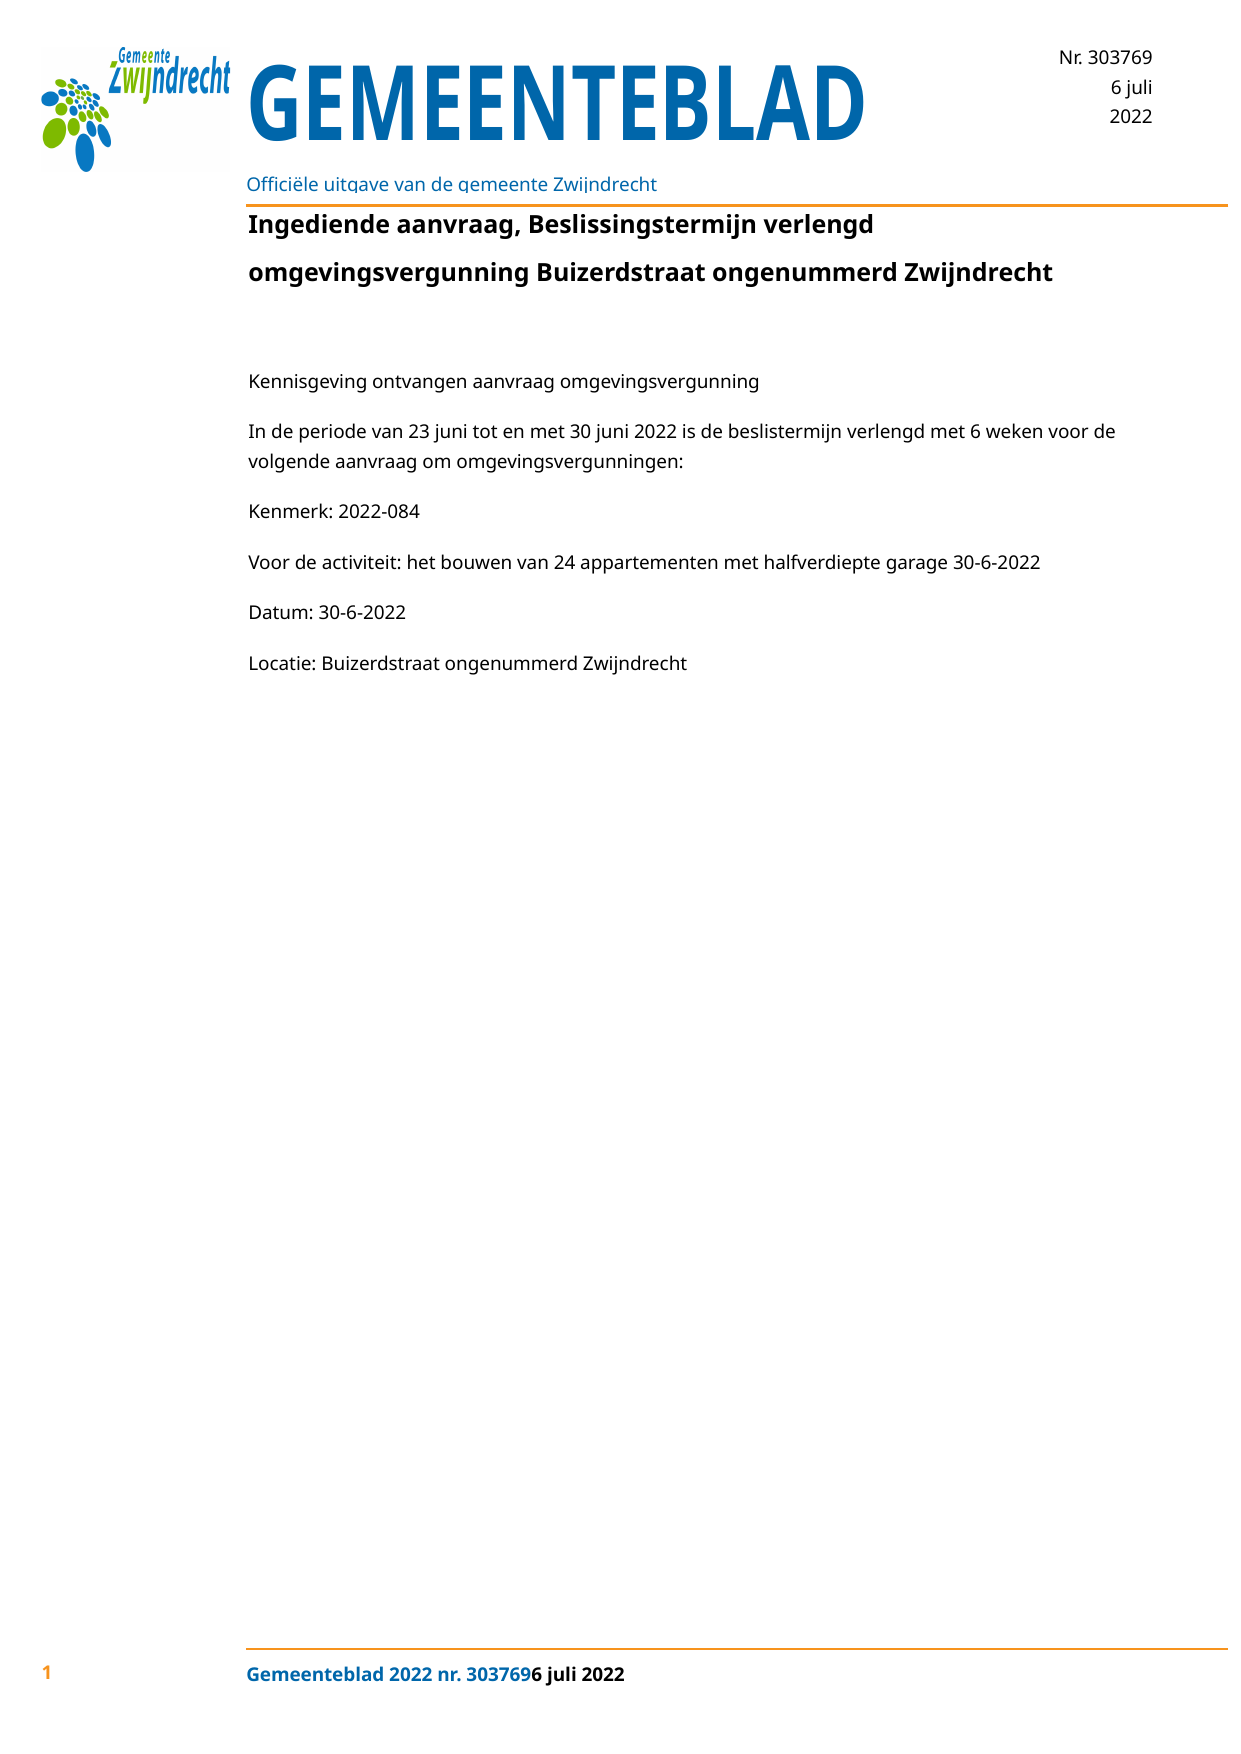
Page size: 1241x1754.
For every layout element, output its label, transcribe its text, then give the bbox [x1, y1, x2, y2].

text Voor de activiteit: het bouwen van 24 appartementen met halfverdiepte garage 30-6-2022 [248, 549, 1152, 575]
text Locatie: Buizerdstraat ongenummerd Zwijndrecht [248, 650, 1152, 676]
text Kennisgeving ontvangen aanvraag omgevingsvergunning [248, 368, 1152, 394]
text Ingediende aanvraag, Beslissingstermijn verlengd omgevingsvergunning Buizerdstraat ongenummerd Zwijndrecht [248, 207, 1152, 288]
text Kenmerk: 2022-084 [248, 499, 1152, 524]
text In de periode van 23 juni tot en met 30 juni 2022 is de beslistermijn verlengd met 6 weken voor de volgende aanvraag om omgevingsvergunningen: [248, 419, 1152, 474]
picture [41, 47, 231, 172]
text Datum: 30-6-2022 [248, 599, 1152, 625]
